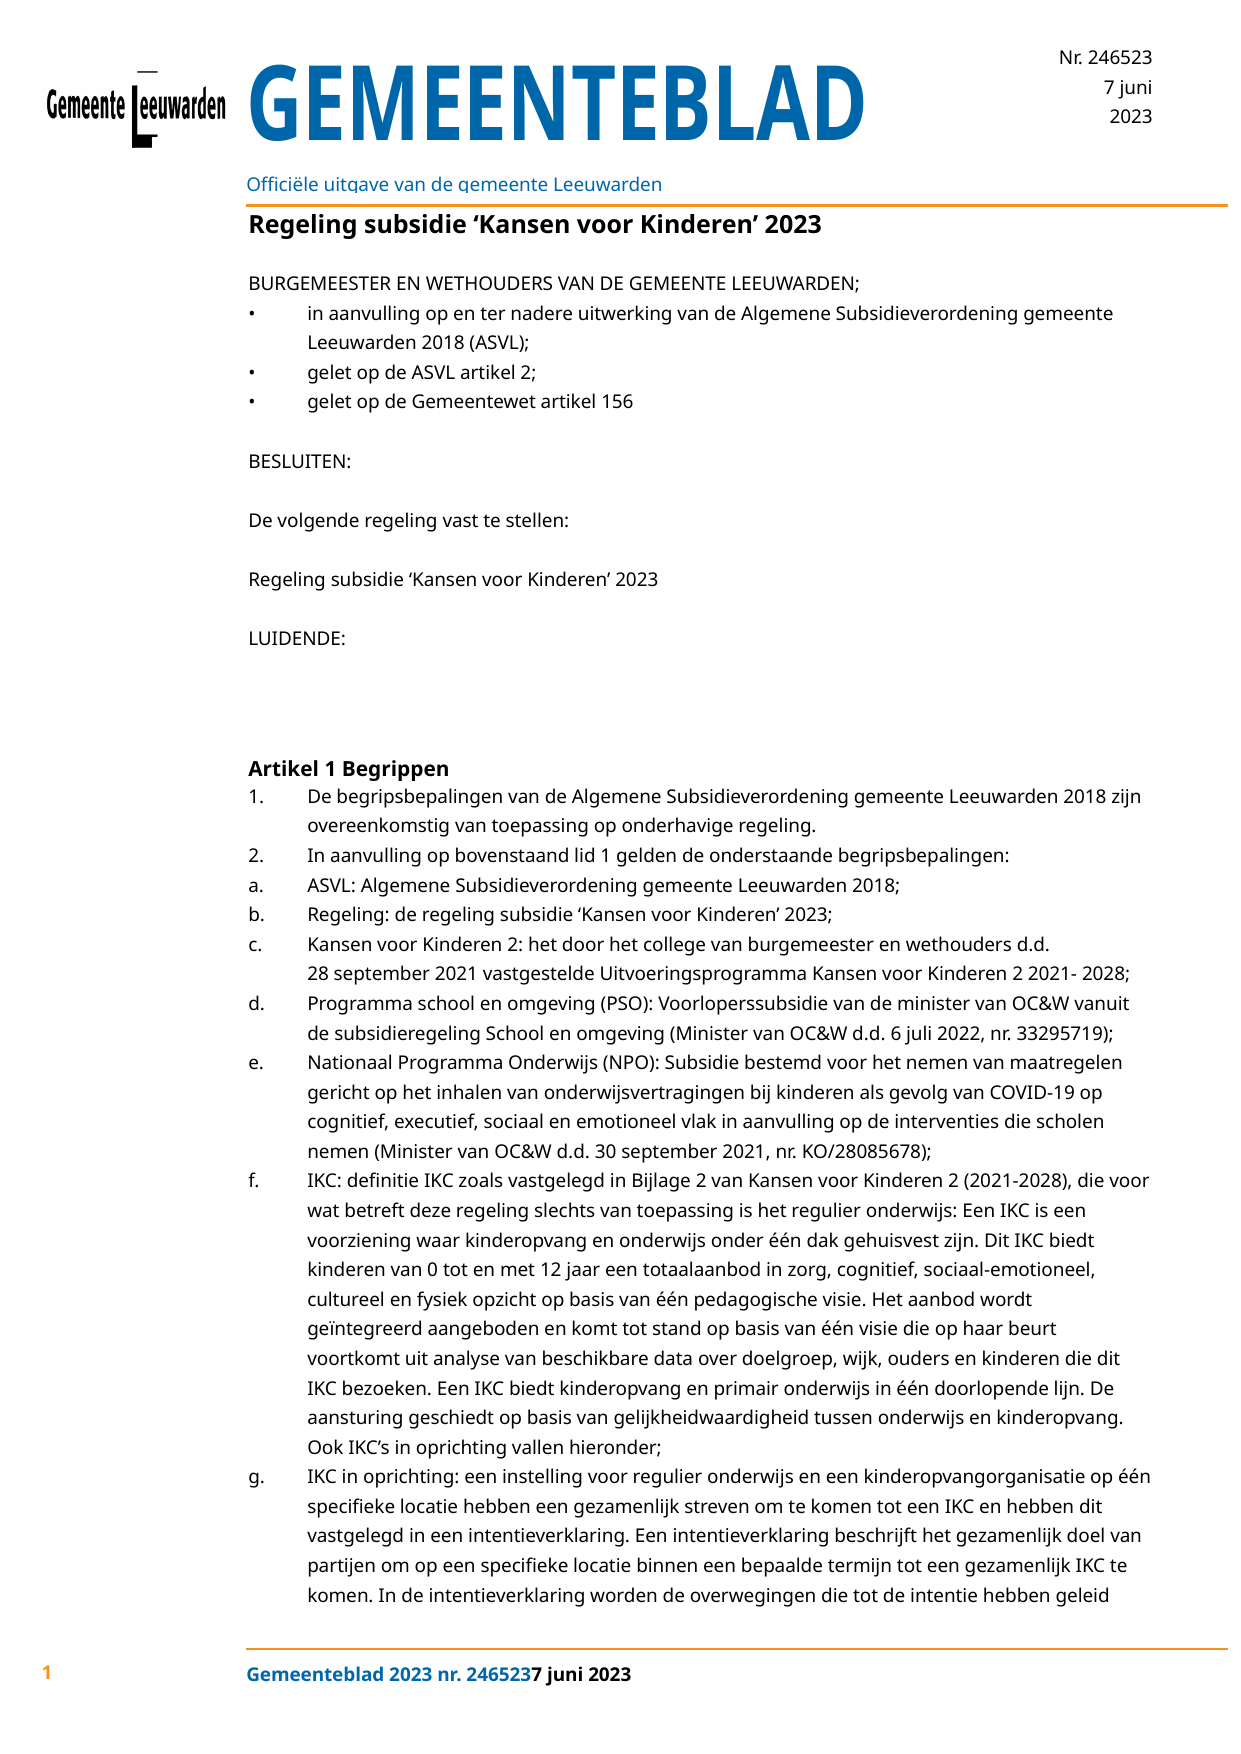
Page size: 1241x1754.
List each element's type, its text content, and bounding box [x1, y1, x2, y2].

list Programma school en omgeving (PSO): Voorloperssubsidie van de minister van OC&W vanuit de subsidieregeling School en omgeving (Minister van OC&W d.d. 6 juli 2022, nr. 33295719); [248, 990, 1152, 1045]
list De begripsbepalingen van de Algemene Subsidieverordening gemeente Leeuwarden 2018 zijn overeenkomstig van toepassing op onderhavige regeling. [248, 783, 1152, 838]
text Regeling subsidie ‘Kansen voor Kinderen’ 2023 [248, 566, 1152, 592]
list IKC: definitie IKC zoals vastgelegd in Bijlage 2 van Kansen voor Kinderen 2 (2021-2028), die voor wat betreft deze regeling slechts van toepassing is het regulier onderwijs: Een IKC is een voorziening waar kinderopvang en onderwijs onder één dak gehuisvest zijn. Dit IKC biedt kinderen van 0 tot en met 12 jaar een totaalaanbod in zorg, cognitief, sociaal-emotioneel, cultureel en fysiek opzicht op basis van één pedagogische visie. Het aanbod wordt geïntegreerd aangeboden en komt tot stand op basis van één visie die op haar beurt voortkomt uit analyse van beschikbare data over doelgroep, wijk, ouders en kinderen die dit IKC bezoeken. Een IKC biedt kinderopvang en primair onderwijs in één doorlopende lijn. De aansturing geschiedt op basis van gelijkheidwaardigheid tussen onderwijs en kinderopvang. Ook IKC’s in oprichting vallen hieronder; [248, 1168, 1152, 1459]
list In aanvulling op bovenstaand lid 1 gelden de onderstaande begripsbepalingen: [248, 842, 1152, 868]
list 28 september 2021 vastgestelde Uitvoeringsprogramma Kansen voor Kinderen 2 2021- 2028; [248, 961, 1152, 986]
text Regeling subsidie ‘Kansen voor Kinderen’ 2023 [248, 207, 1152, 241]
picture [41, 47, 231, 172]
list gelet op de Gemeentewet artikel 156 [248, 389, 1152, 414]
list gelet op de ASVL artikel 2; [248, 359, 1152, 385]
list IKC in oprichting: een instelling voor regulier onderwijs en een kinderopvangorganisatie op één specifieke locatie hebben een gezamenlijk streven om te komen tot een IKC en hebben dit vastgelegd in een intentieverklaring. Een intentieverklaring beschrijft het gezamenlijk doel van partijen om op een specifieke locatie binnen een bepaalde termijn tot een gezamenlijk IKC te komen. In de intentieverklaring worden de overwegingen die tot de intentie hebben geleid [248, 1463, 1152, 1607]
list Regeling: de regeling subsidie ‘Kansen voor Kinderen’ 2023; [248, 901, 1152, 927]
text Artikel 1 Begrippen [248, 754, 1152, 783]
list in aanvulling op en ter nadere uitwerking van de Algemene Subsidieverordening gemeente Leeuwarden 2018 (ASVL); [248, 300, 1152, 355]
list ASVL: Algemene Subsidieverordening gemeente Leeuwarden 2018; [248, 872, 1152, 897]
text BURGEMEESTER EN WETHOUDERS VAN DE GEMEENTE LEEUWARDEN; [248, 270, 1152, 296]
text De volgende regeling vast te stellen: [248, 507, 1152, 533]
list Nationaal Programma Onderwijs (NPO): Subsidie bestemd voor het nemen van maatregelen gericht op het inhalen van onderwijsvertragingen bij kinderen als gevolg van COVID-19 op cognitief, executief, sociaal en emotioneel vlak in aanvulling op de interventies die scholen nemen (Minister van OC&W d.d. 30 september 2021, nr. KO/28085678); [248, 1049, 1152, 1164]
text LUIDENDE: [248, 625, 1152, 651]
list Kansen voor Kinderen 2: het door het college van burgemeester en wethouders d.d. [248, 931, 1152, 957]
text BESLUITEN: [248, 448, 1152, 473]
